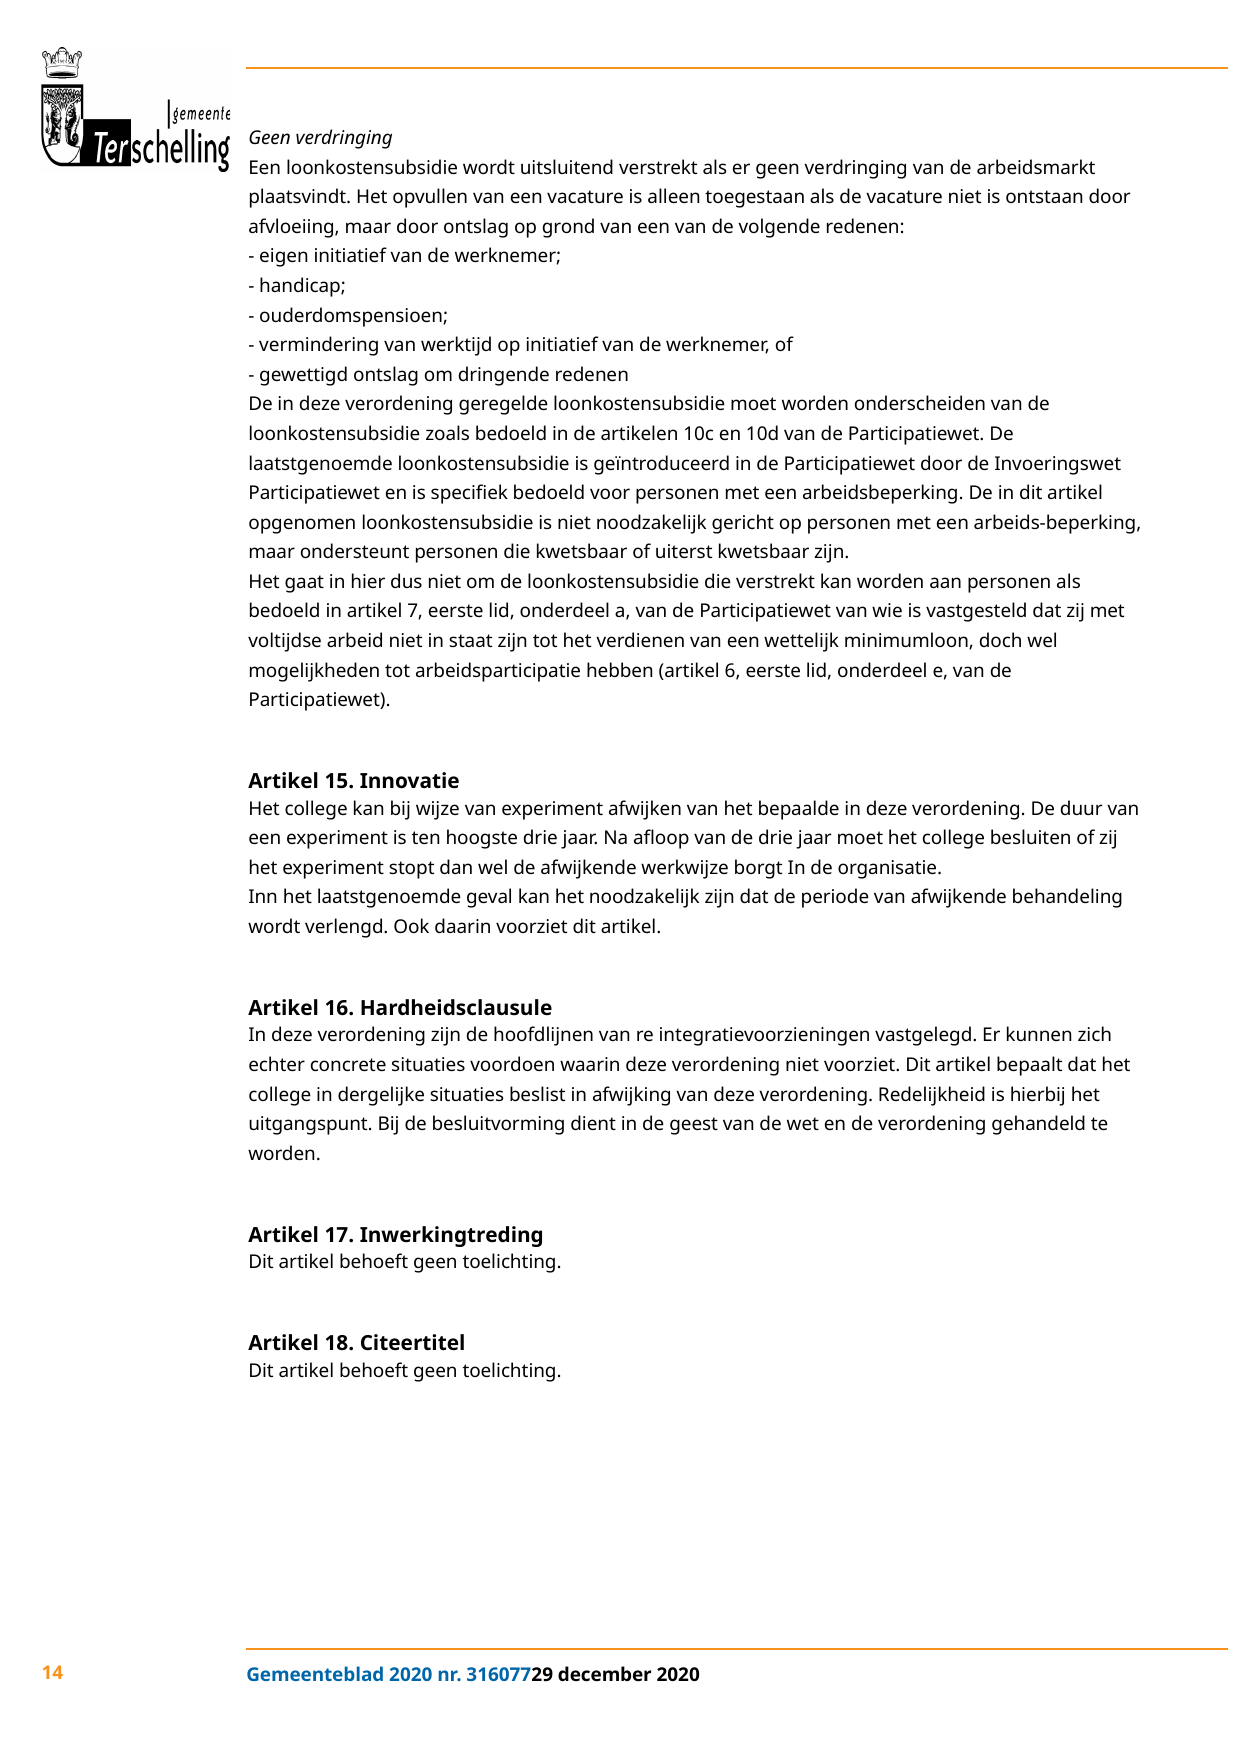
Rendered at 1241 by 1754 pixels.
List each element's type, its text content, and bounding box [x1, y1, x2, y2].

text - handicap; [248, 272, 1152, 298]
text Artikel 17. Inwerkingtreding [248, 1220, 1152, 1248]
text - eigen initiatief van de werknemer; [248, 243, 1152, 268]
text - vermindering van werktijd op initiatief van de werknemer, of [248, 331, 1152, 357]
text In deze verordening zijn de hoofdlijnen van re integratievoorzieningen vastgelegd. Er kunnen zich echter concrete situaties voordoen waarin deze verordening niet voorziet. Dit artikel bepaalt dat het college in dergelijke situaties beslist in afwijking van deze verordening. Redelijkheid is hierbij het uitgangspunt. Bij de besluitvorming dient in de geest van de wet en de verordening gehandeld te worden. [248, 1022, 1152, 1166]
text Geen verdringing [248, 124, 1152, 150]
text Artikel 16. Hardheidsclausule [248, 993, 1152, 1022]
text Dit artikel behoeft geen toelichting. [248, 1248, 1152, 1274]
picture [41, 47, 231, 172]
text Inn het laatstgenoemde geval kan het noodzakelijk zijn dat de periode van afwijkende behandeling wordt verlengd. Ook daarin voorziet dit artikel. [248, 884, 1152, 939]
text - ouderdomspensioen; [248, 302, 1152, 328]
text Een loonkostensubsidie wordt uitsluitend verstrekt als er geen verdringing van de arbeidsmarkt plaatsvindt. Het opvullen van een vacature is alleen toegestaan als de vacature niet is ontstaan door afvloeiing, maar door ontslag op grond van een van de volgende redenen: [248, 154, 1152, 239]
text Artikel 18. Citeertitel [248, 1328, 1152, 1357]
text De in deze verordening geregelde loonkostensubsidie moet worden onderscheiden van de loonkostensubsidie zoals bedoeld in de artikelen 10c en 10d van de Participatiewet. De laatstgenoemde loonkostensubsidie is geïntroduceerd in de Participatiewet door de Invoeringswet Participatiewet en is specifiek bedoeld voor personen met een arbeidsbeperking. De in dit artikel opgenomen loonkostensubsidie is niet noodzakelijk gericht op personen met een arbeids-beperking, maar ondersteunt personen die kwetsbaar of uiterst kwetsbaar zijn. [248, 391, 1152, 564]
text Het college kan bij wijze van experiment afwijken van het bepaalde in deze verordening. De duur van een experiment is ten hoogste drie jaar. Na afloop van de drie jaar moet het college besluiten of zij het experiment stopt dan wel de afwijkende werkwijze borgt In de organisatie. [248, 795, 1152, 880]
text Artikel 15. Innovatie [248, 766, 1152, 795]
text Dit artikel behoeft geen toelichting. [248, 1357, 1152, 1383]
text - gewettigd ontslag om dringende redenen [248, 361, 1152, 387]
text Het gaat in hier dus niet om de loonkostensubsidie die verstrekt kan worden aan personen als bedoeld in artikel 7, eerste lid, onderdeel a, van de Participatiewet van wie is vastgesteld dat zij met voltijdse arbeid niet in staat zijn tot het verdienen van een wettelijk minimumloon, doch wel mogelijkheden tot arbeidsparticipatie hebben (artikel 6, eerste lid, onderdeel e, van de Participatiewet). [248, 568, 1152, 712]
